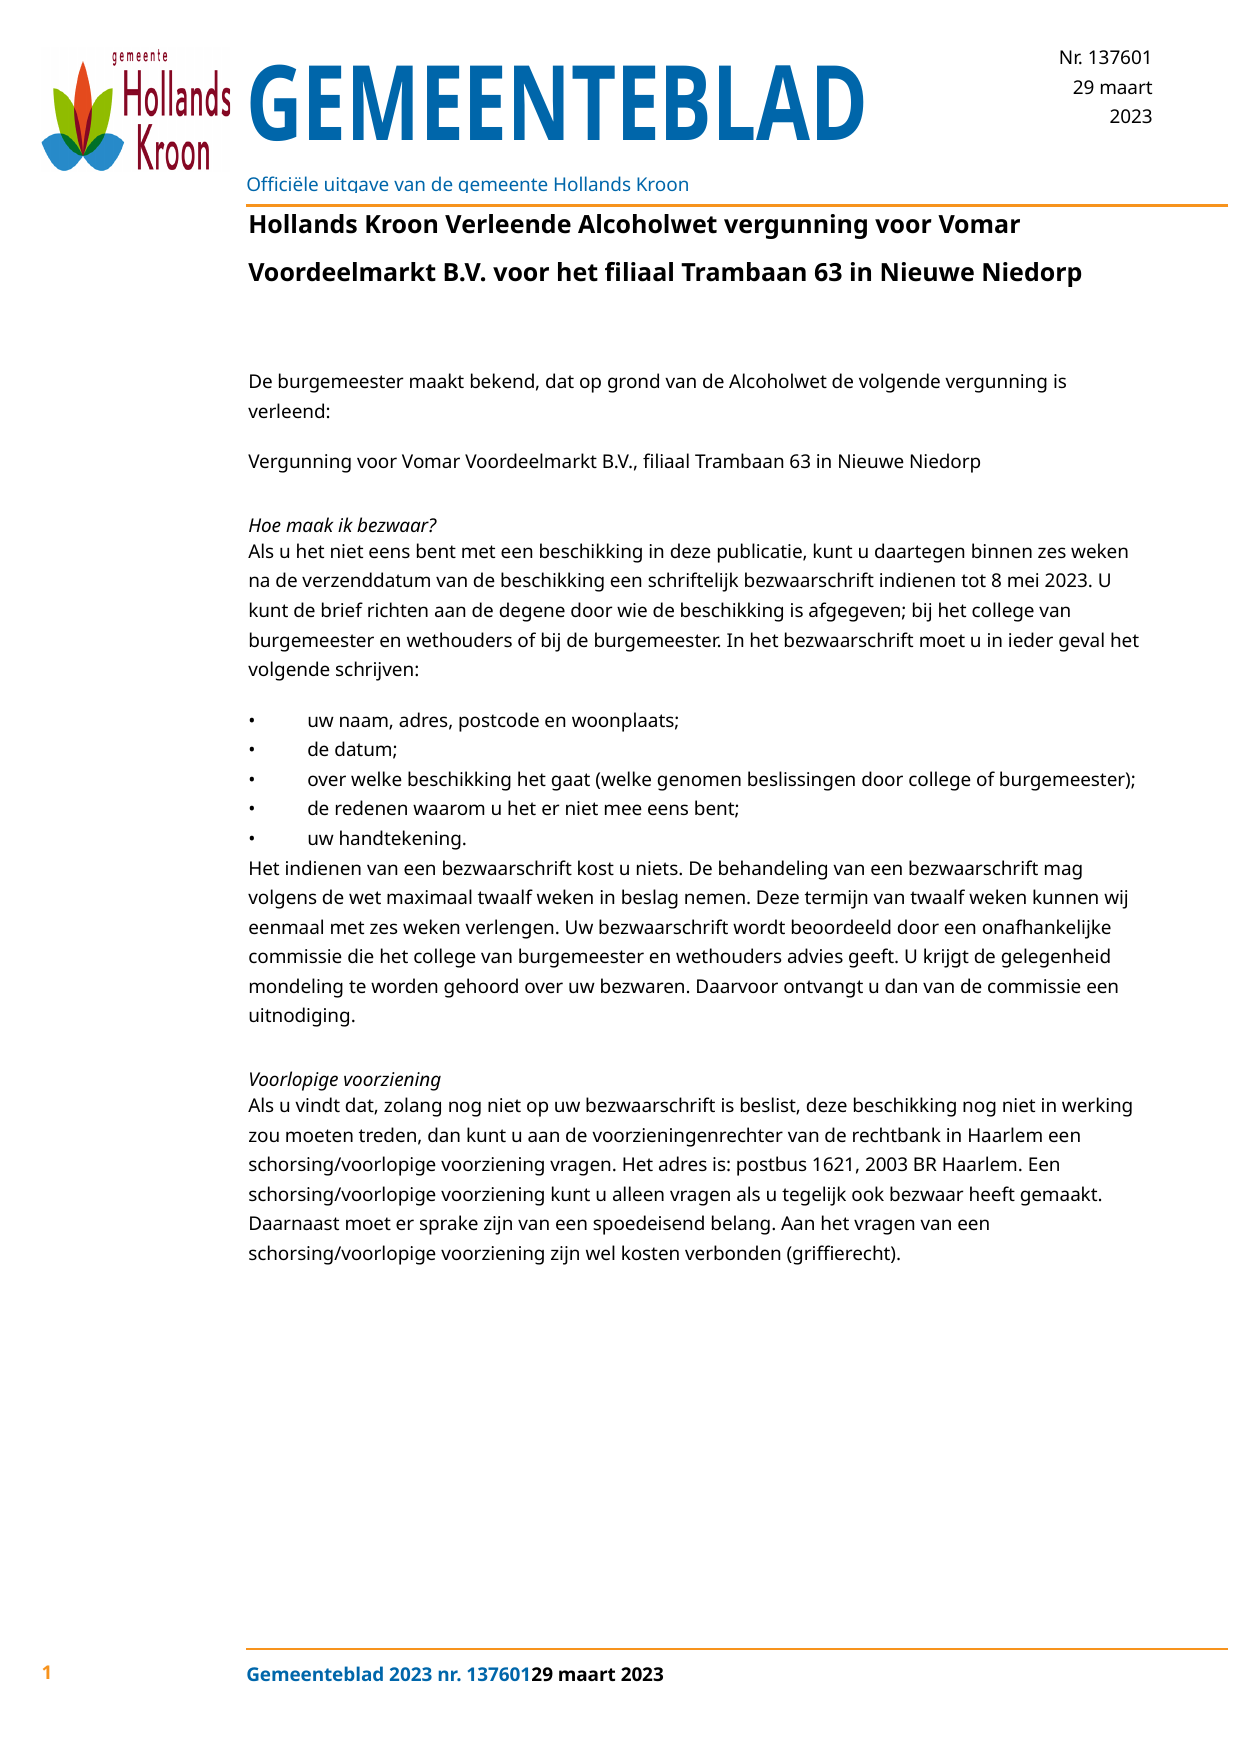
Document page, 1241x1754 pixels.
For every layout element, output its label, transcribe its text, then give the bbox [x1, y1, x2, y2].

text De burgemeester maakt bekend, dat op grond van de Alcoholwet de volgende vergunning is verleend: [248, 368, 1152, 424]
list uw handtekening. [248, 825, 1152, 851]
text Het indienen van een bezwaarschrift kost u niets. De behandeling van een bezwaarschrift mag volgens de wet maximaal twaalf weken in beslag nemen. Deze termijn van twaalf weken kunnen wij eenmaal met zes weken verlengen. Uw bezwaarschrift wordt beoordeeld door een onafhankelijke commissie die het college van burgemeester en wethouders advies geeft. U krijgt de gelegenheid mondeling te worden gehoord over uw bezwaren. Daarvoor ontvangt u dan van de commissie een uitnodiging. [248, 855, 1152, 1028]
text Als u vindt dat, zolang nog niet op uw bezwaarschrift is beslist, deze beschikking nog niet in werking zou moeten treden, dan kunt u aan de voorzieningenrechter van de rechtbank in Haarlem een schorsing/voorlopige voorziening vragen. Het adres is: postbus 1621, 2003 BR Haarlem. Een schorsing/voorlopige voorziening kunt u alleen vragen als u tegelijk ook bezwaar heeft gemaakt. Daarnaast moet er sprake zijn van een spoedeisend belang. Aan het vragen van een schorsing/voorlopige voorziening zijn wel kosten verbonden (griffierecht). [248, 1092, 1152, 1266]
picture [41, 47, 231, 172]
text Voorlopige voorziening [248, 1067, 1152, 1092]
list over welke beschikking het gaat (welke genomen beslissingen door college of burgemeester); [248, 766, 1152, 792]
text Als u het niet eens bent met een beschikking in deze publicatie, kunt u daartegen binnen zes weken na de verzenddatum van de beschikking een schriftelijk bezwaarschrift indienen tot 8 mei 2023. U kunt de brief richten aan de degene door wie de beschikking is afgegeven; bij het college van burgemeester en wethouders of bij de burgemeester. In het bezwaarschrift moet u in ieder geval het volgende schrijven: [248, 538, 1152, 682]
list de datum; [248, 736, 1152, 762]
list de redenen waarom u het er niet mee eens bent; [248, 796, 1152, 821]
text Hollands Kroon Verleende Alcoholwet vergunning voor Vomar Voordeelmarkt B.V. voor het filiaal Trambaan 63 in Nieuwe Niedorp [248, 207, 1152, 288]
list uw naam, adres, postcode en woonplaats; [248, 707, 1152, 732]
text Vergunning voor Vomar Voordeelmarkt B.V., filiaal Trambaan 63 in Nieuwe Niedorp [248, 448, 1152, 474]
text Hoe maak ik bezwaar? [248, 512, 1152, 538]
